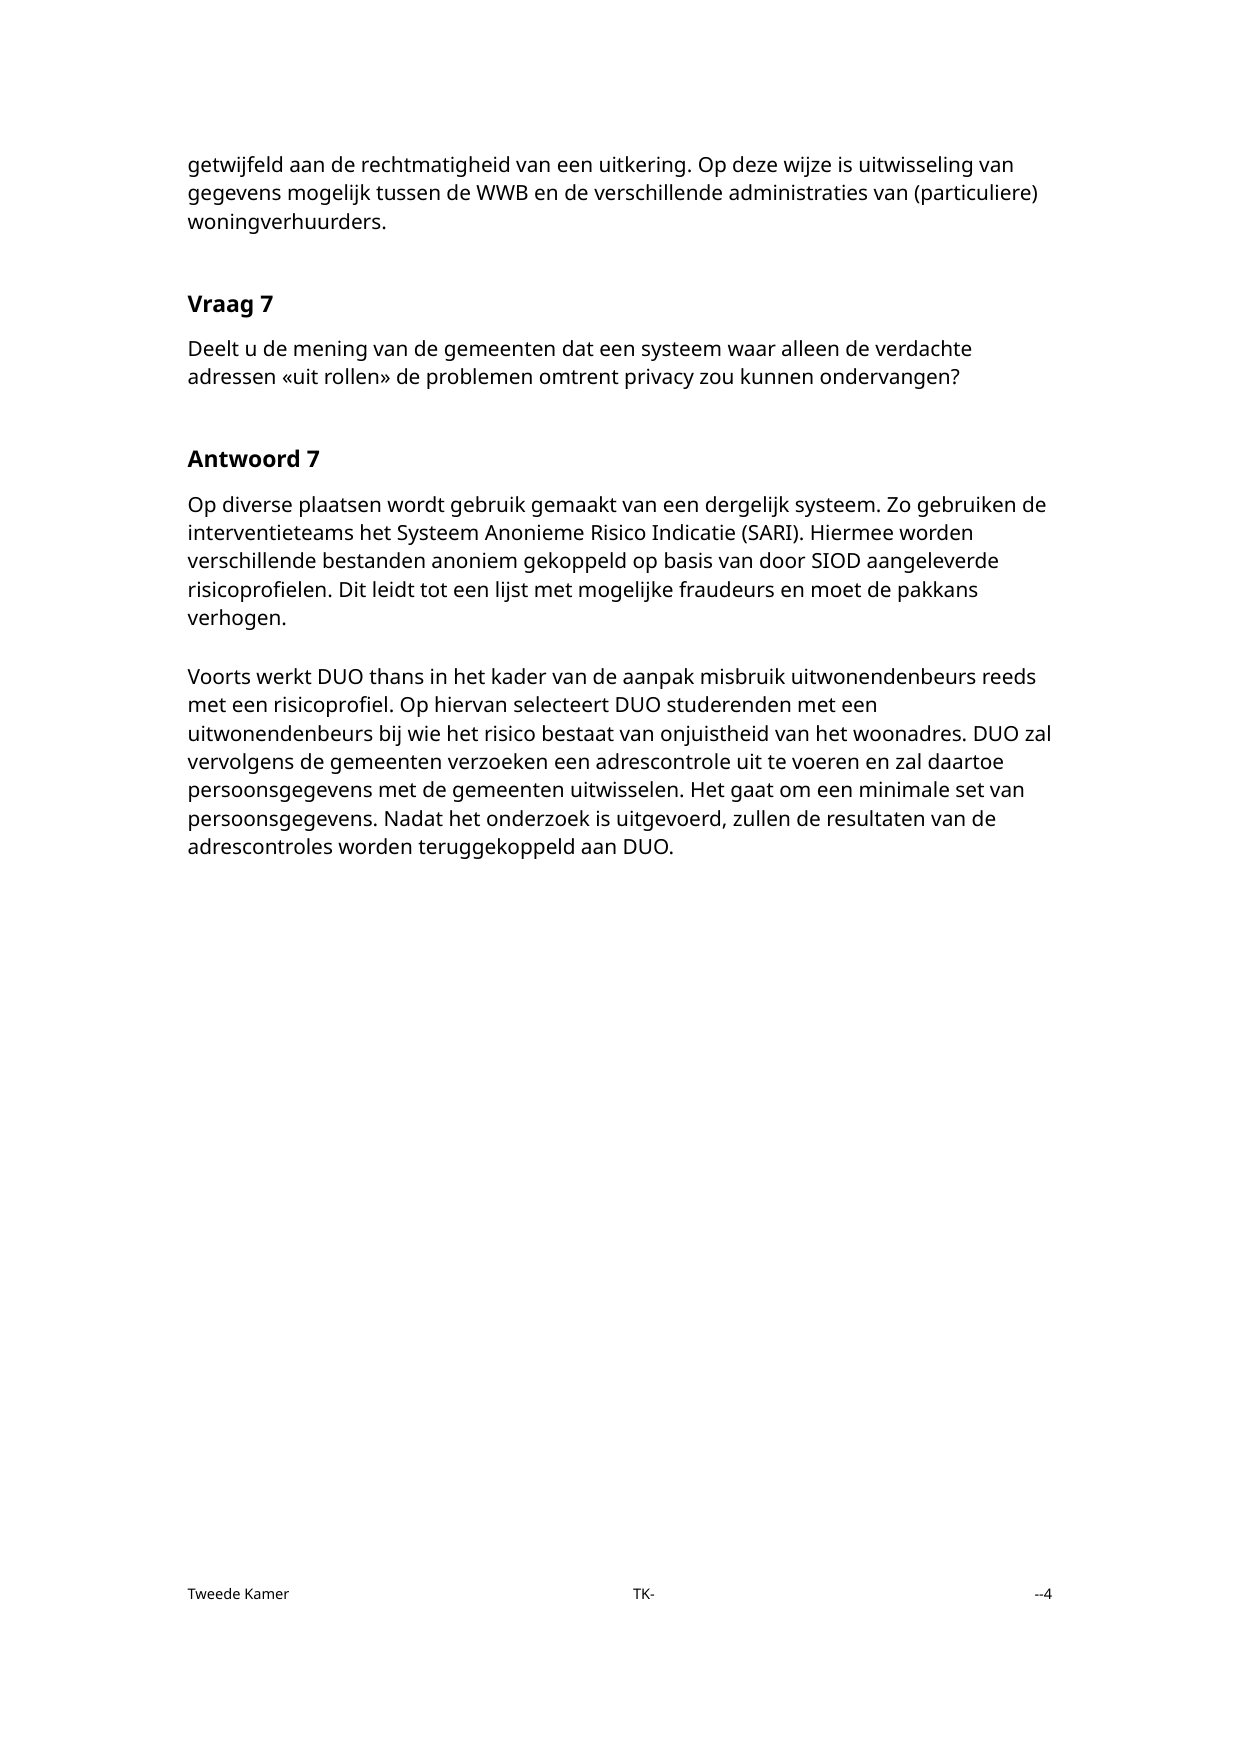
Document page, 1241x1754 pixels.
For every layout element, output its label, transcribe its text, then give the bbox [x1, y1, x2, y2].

subtitle Antwoord 7 [187, 443, 1053, 475]
subtitle Vraag 7 [187, 288, 1053, 319]
text Voorts werkt DUO thans in het kader van de aanpak misbruik uitwonendenbeurs reeds met een risicoprofiel. Op hiervan selecteert DUO studerenden met een uitwonendenbeurs bij wie het risico bestaat van onjuistheid van het woonadres. DUO zal vervolgens de gemeenten verzoeken een adrescontrole uit te voeren en zal daartoe persoonsgegevens met de gemeenten uitwisselen. Het gaat om een minimale set van persoonsgegevens. Nadat het onderzoek is uitgevoerd, zullen de resultaten van de adrescontroles worden teruggekoppeld aan DUO. [187, 662, 1053, 861]
text getwijfeld aan de rechtmatigheid van een uitkering. Op deze wijze is uitwisseling van gegevens mogelijk tussen de WWB en de verschillende administraties van (particuliere) woningverhuurders. [187, 150, 1053, 235]
text Deelt u de mening van de gemeenten dat een systeem waar alleen de verdachte adressen «uit rollen» de problemen omtrent privacy zou kunnen ondervangen? [187, 334, 1053, 391]
text Op diverse plaatsen wordt gebruik gemaakt van een dergelijk systeem. Zo gebruiken de interventieteams het Systeem Anonieme Risico Indicatie (SARI). Hiermee worden verschillende bestanden anoniem gekoppeld op basis van door SIOD aangeleverde risicoprofielen. Dit leidt tot een lijst met mogelijke fraudeurs en moet de pakkans verhogen. [187, 490, 1053, 632]
